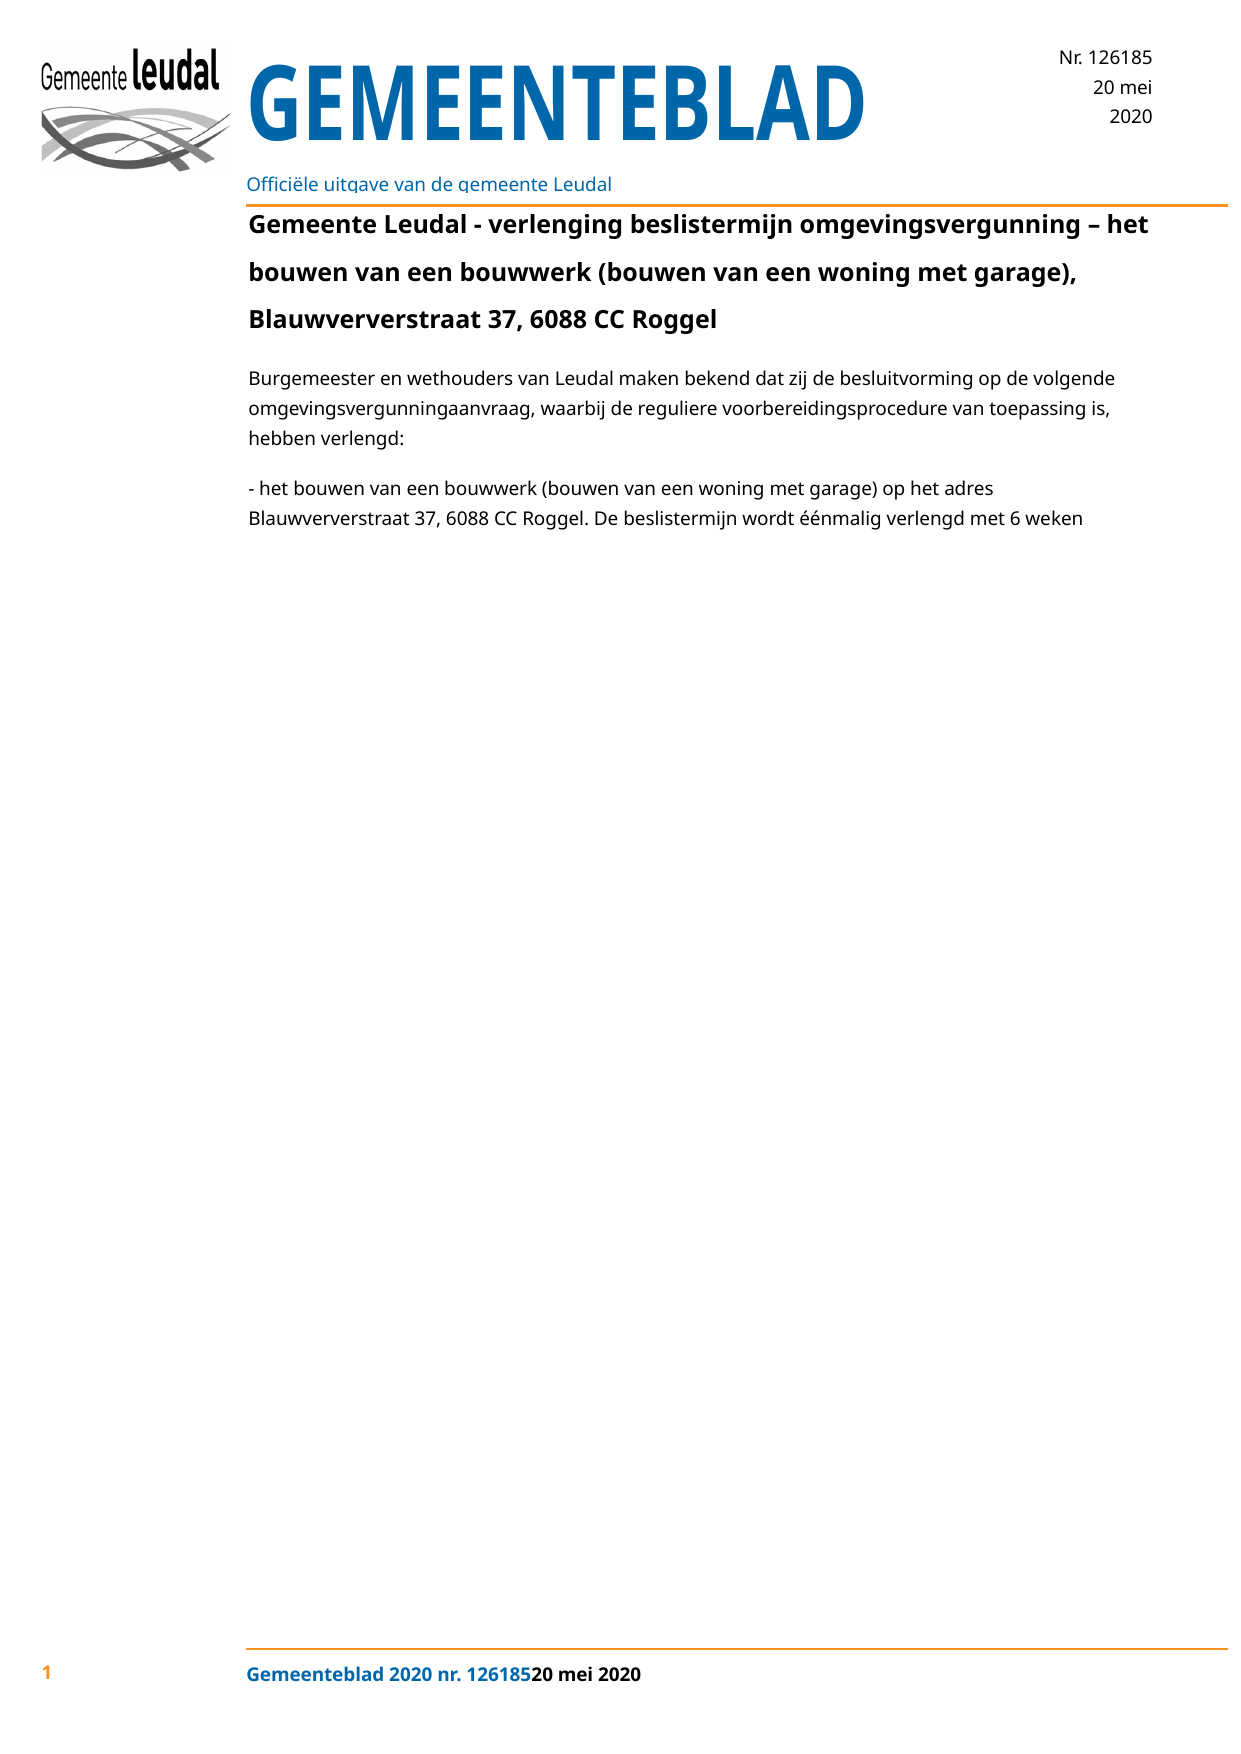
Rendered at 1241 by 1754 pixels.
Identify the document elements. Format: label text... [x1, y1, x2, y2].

text Burgemeester en wethouders van Leudal maken bekend dat zij de besluitvorming op de volgende omgevingsvergunningaanvraag, waarbij de reguliere voorbereidingsprocedure van toepassing is, hebben verlengd: [248, 366, 1152, 450]
text Gemeente Leudal - verlenging beslistermijn omgevingsvergunning – het bouwen van een bouwwerk (bouwen van een woning met garage), Blauwververstraat 37, 6088 CC Roggel [248, 207, 1152, 336]
text - het bouwen van een bouwwerk (bouwen van een woning met garage) op het adres Blauwververstraat 37, 6088 CC Roggel. De beslistermijn wordt éénmalig verlengd met 6 weken [248, 475, 1152, 530]
picture [41, 47, 231, 172]
